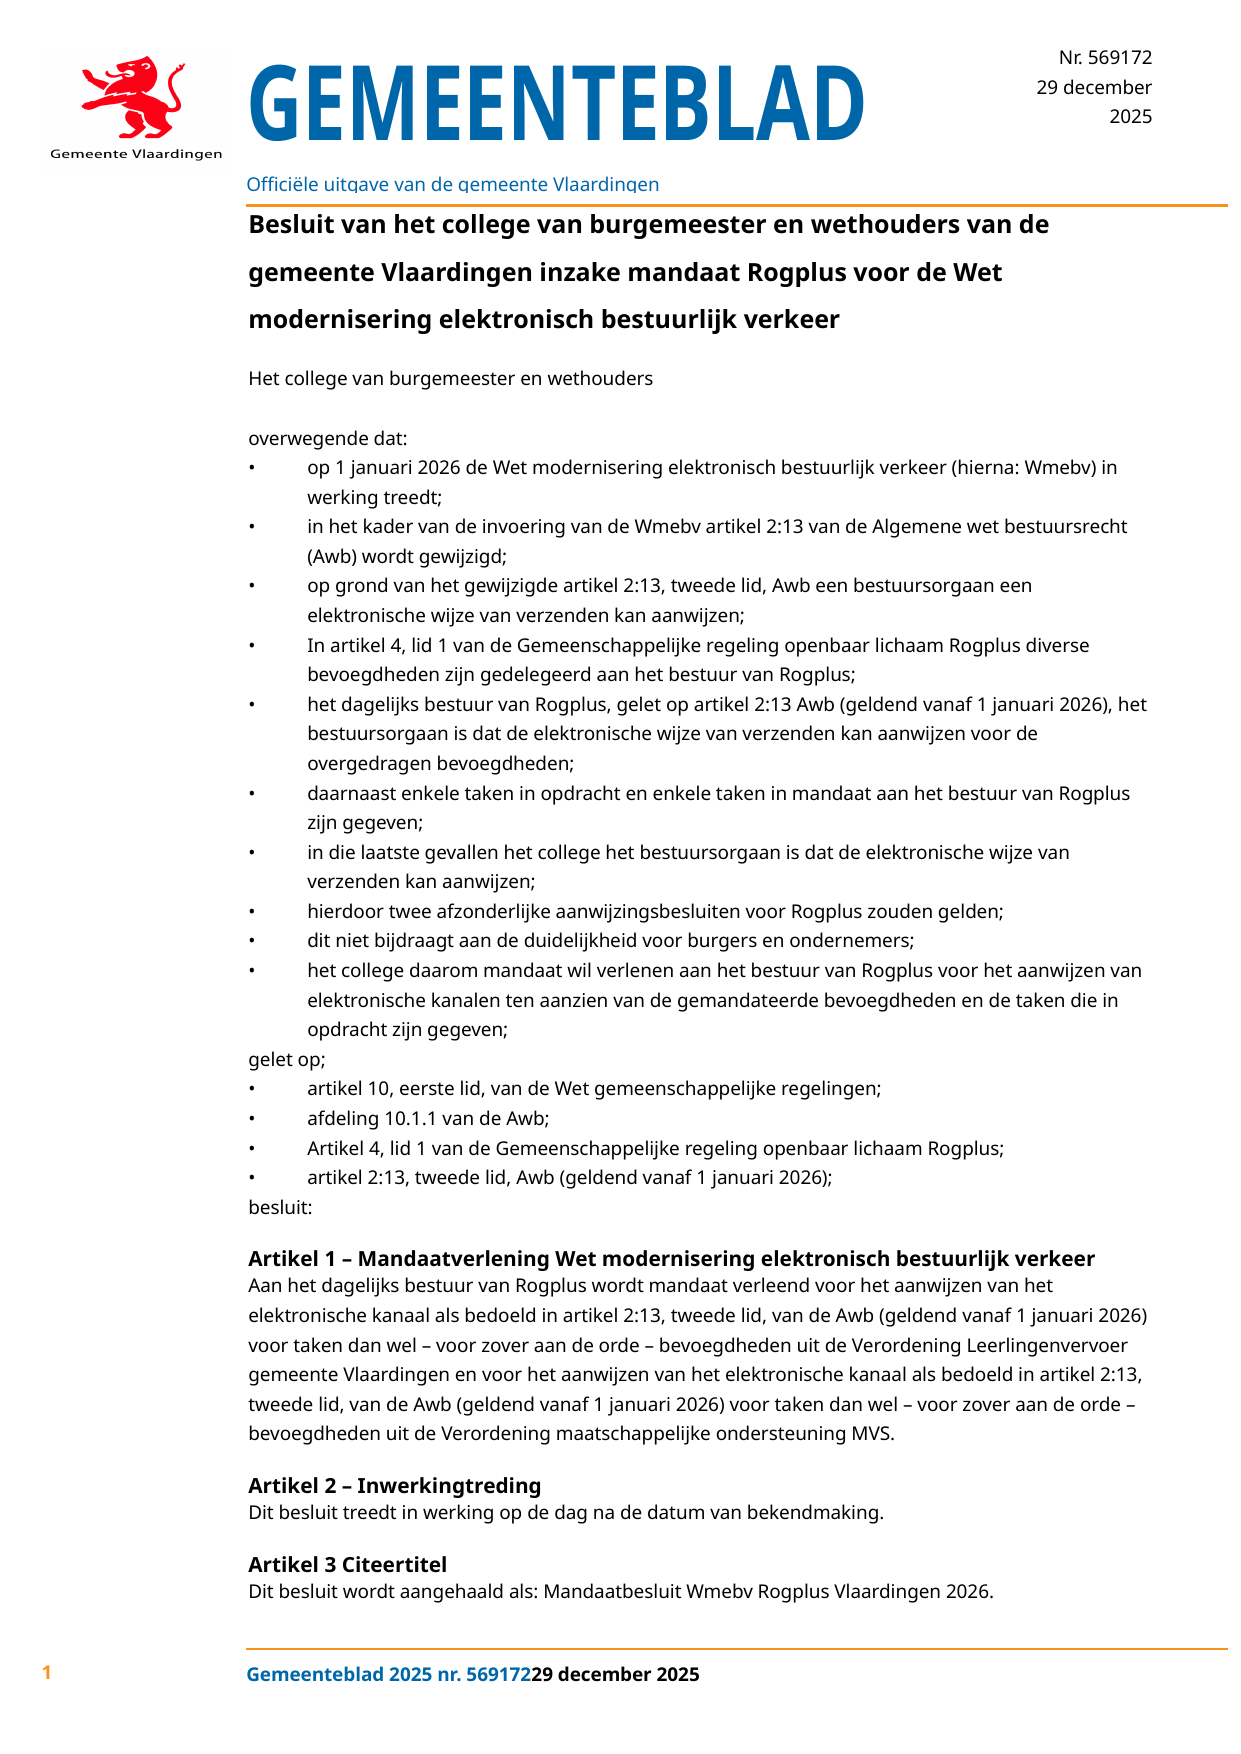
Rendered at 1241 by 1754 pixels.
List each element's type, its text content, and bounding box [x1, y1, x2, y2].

list hierdoor twee afzonderlijke aanwijzingsbesluiten voor Rogplus zouden gelden; [248, 898, 1152, 924]
text Aan het dagelijks bestuur van Rogplus wordt mandaat verleend voor het aanwijzen van het elektronische kanaal als bedoeld in artikel 2:13, tweede lid, van de Awb (geldend vanaf 1 januari 2026) voor taken dan wel – voor zover aan de orde – bevoegdheden uit de Verordening Leerlingenvervoer gemeente Vlaardingen en voor het aanwijzen van het elektronische kanaal als bedoeld in artikel 2:13, tweede lid, van de Awb (geldend vanaf 1 januari 2026) voor taken dan wel – voor zover aan de orde – bevoegdheden uit de Verordening maatschappelijke ondersteuning MVS. [248, 1273, 1152, 1446]
list dit niet bijdraagt aan de duidelijkheid voor burgers en ondernemers; [248, 928, 1152, 953]
list in die laatste gevallen het college het bestuursorgaan is dat de elektronische wijze van verzenden kan aanwijzen; [248, 839, 1152, 894]
text Artikel 3 Citeertitel [248, 1550, 1152, 1578]
text Artikel 1 – Mandaatverlening Wet modernisering elektronisch bestuurlijk verkeer [248, 1244, 1152, 1273]
text besluit: [248, 1194, 1152, 1219]
list artikel 2:13, tweede lid, Awb (geldend vanaf 1 januari 2026); [248, 1164, 1152, 1190]
text Het college van burgemeester en wethouders [248, 366, 1152, 391]
picture [41, 47, 231, 172]
list in het kader van de invoering van de Wmebv artikel 2:13 van de Algemene wet bestuursrecht (Awb) wordt gewijzigd; [248, 513, 1152, 569]
text Besluit van het college van burgemeester en wethouders van de gemeente Vlaardingen inzake mandaat Rogplus voor de Wet modernisering elektronisch bestuurlijk verkeer [248, 207, 1152, 336]
list het college daarom mandaat wil verlenen aan het bestuur van Rogplus voor het aanwijzen van elektronische kanalen ten aanzien van de gemandateerde bevoegdheden en de taken die in opdracht zijn gegeven; [248, 957, 1152, 1042]
text overwegende dat: [248, 425, 1152, 450]
text Dit besluit wordt aangehaald als: Mandaatbesluit Wmebv Rogplus Vlaardingen 2026. [248, 1578, 1152, 1604]
text Dit besluit treedt in werking op de dag na de datum van bekendmaking. [248, 1499, 1152, 1525]
list artikel 10, eerste lid, van de Wet gemeenschappelijke regelingen; [248, 1076, 1152, 1101]
text Artikel 2 – Inwerkingtreding [248, 1471, 1152, 1499]
list In artikel 4, lid 1 van de Gemeenschappelijke regeling openbaar lichaam Rogplus diverse bevoegdheden zijn gedelegeerd aan het bestuur van Rogplus; [248, 632, 1152, 687]
list het dagelijks bestuur van Rogplus, gelet op artikel 2:13 Awb (geldend vanaf 1 januari 2026), het bestuursorgaan is dat de elektronische wijze van verzenden kan aanwijzen voor de overgedragen bevoegdheden; [248, 691, 1152, 776]
list daarnaast enkele taken in opdracht en enkele taken in mandaat aan het bestuur van Rogplus zijn gegeven; [248, 780, 1152, 835]
list afdeling 10.1.1 van de Awb; [248, 1105, 1152, 1131]
list Artikel 4, lid 1 van de Gemeenschappelijke regeling openbaar lichaam Rogplus; [248, 1135, 1152, 1160]
list op 1 januari 2026 de Wet modernisering elektronisch bestuurlijk verkeer (hierna: Wmebv) in werking treedt; [248, 454, 1152, 509]
text gelet op; [248, 1046, 1152, 1072]
list op grond van het gewijzigde artikel 2:13, tweede lid, Awb een bestuursorgaan een elektronische wijze van verzenden kan aanwijzen; [248, 573, 1152, 628]
